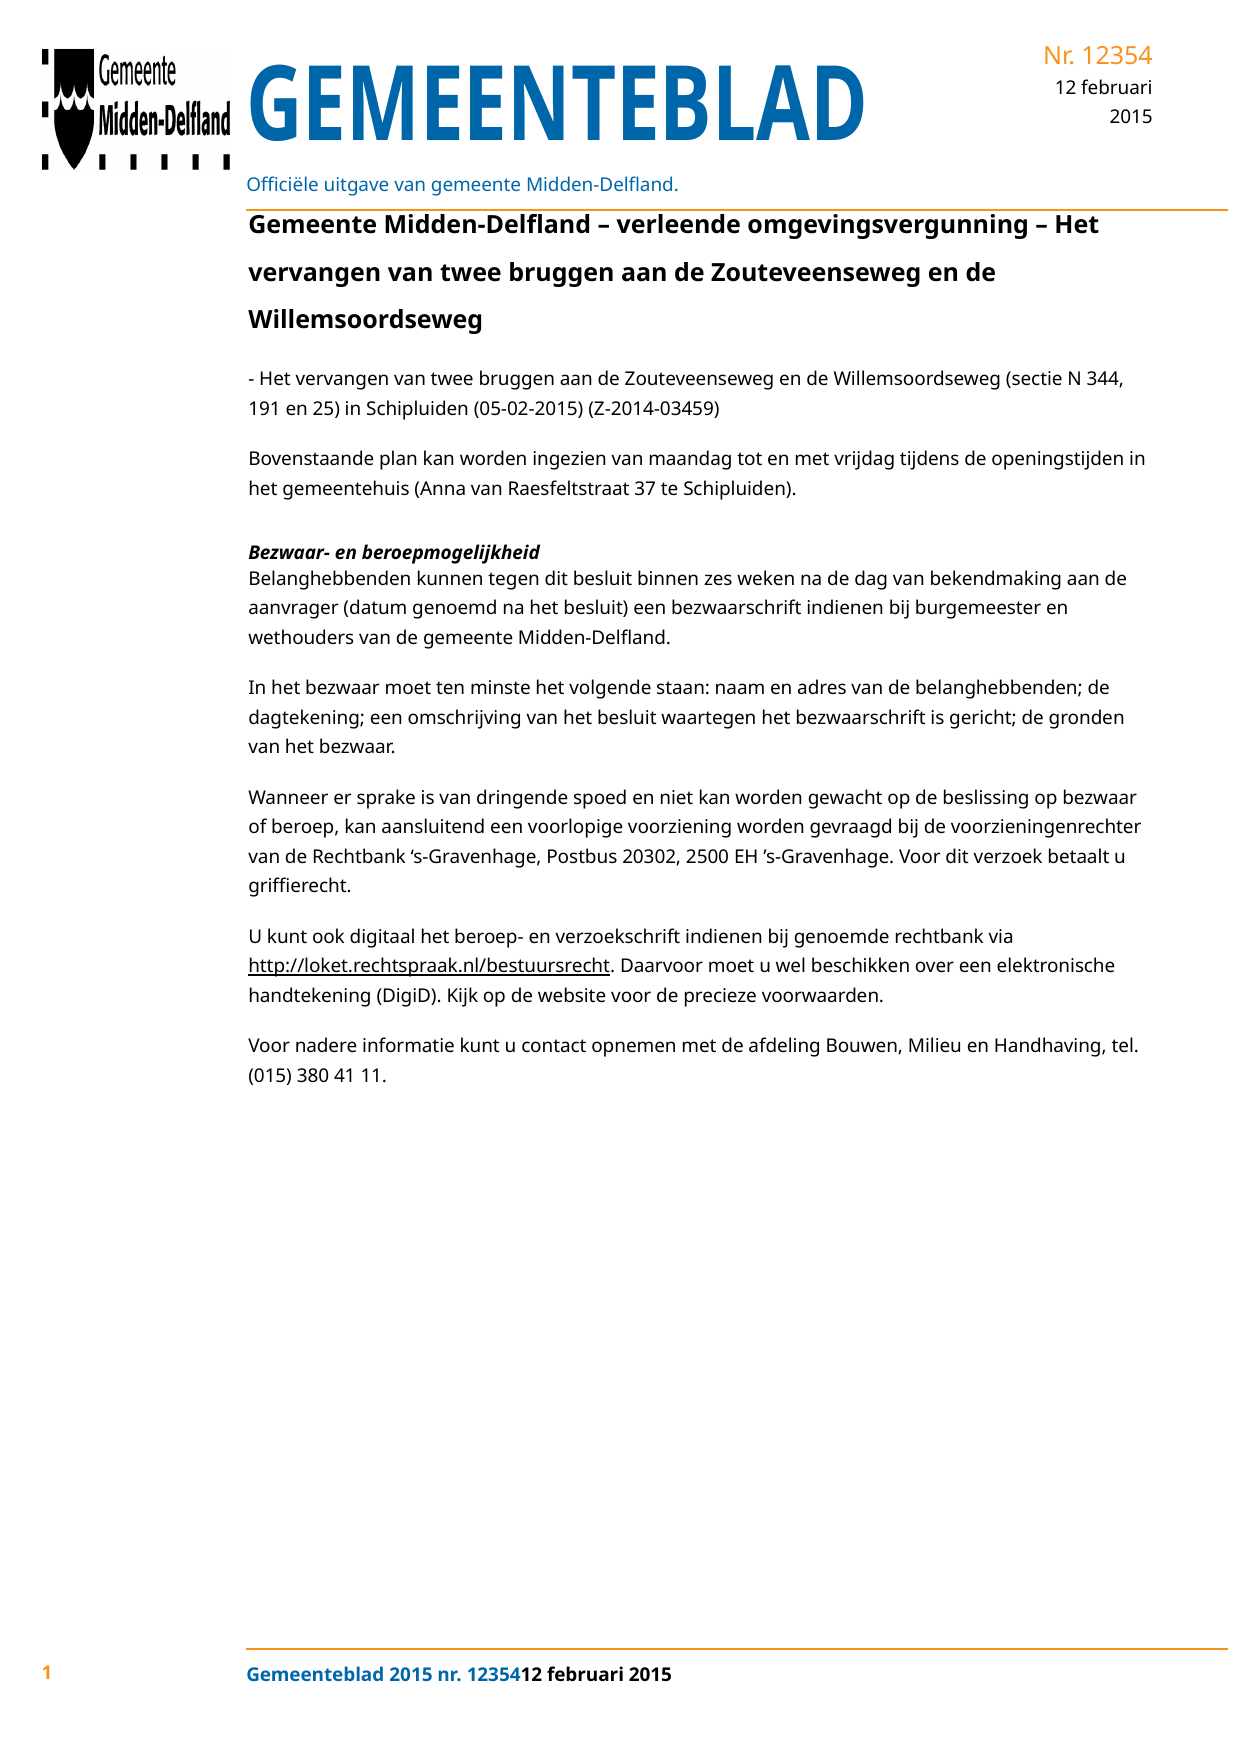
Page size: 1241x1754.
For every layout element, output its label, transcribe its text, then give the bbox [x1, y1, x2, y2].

text Bovenstaande plan kan worden ingezien van maandag tot en met vrijdag tijdens de openingstijden in het gemeentehuis (Anna van Raesfeltstraat 37 te Schipluiden). [248, 446, 1152, 501]
text - Het vervangen van twee bruggen aan de Zouteveenseweg en de Willemsoordseweg (sectie N 344, 191 en 25) in Schipluiden (05-02-2015) (Z-2014-03459) [248, 366, 1152, 421]
text Wanneer er sprake is van dringende spoed en niet kan worden gewacht op de beslissing op bezwaar of beroep, kan aansluitend een voorlopige voorziening worden gevraagd bij de voorzieningenrechter van de Rechtbank ‘s-Gravenhage, Postbus 20302, 2500 EH ’s-Gravenhage. Voor dit verzoek betaalt u griffierecht. [248, 784, 1152, 898]
text Gemeente Midden-Delfland – verleende omgevingsvergunning – Het vervangen van twee bruggen aan de Zouteveenseweg en de Willemsoordseweg [248, 211, 1152, 336]
picture [41, 47, 231, 172]
text U kunt ook digitaal het beroep- en verzoekschrift indienen bij genoemde rechtbank via http://loket.rechtspraak.nl/bestuursrecht. Daarvoor moet u wel beschikken over een elektronische handtekening (DigiD). Kijk op de website voor de precieze voorwaarden. [248, 923, 1152, 1008]
text Voor nadere informatie kunt u contact opnemen met de afdeling Bouwen, Milieu en Handhaving, tel. (015) 380 41 11. [248, 1033, 1152, 1088]
text In het bezwaar moet ten minste het volgende staan: naam en adres van de belanghebbenden; de dagtekening; een omschrijving van het besluit waartegen het bezwaarschrift is gericht; de gronden van het bezwaar. [248, 674, 1152, 759]
text Belanghebbenden kunnen tegen dit besluit binnen zes weken na de dag van bekendmaking aan de aanvrager (datum genoemd na het besluit) een bezwaarschrift indienen bij burgemeester en wethouders van de gemeente Midden-Delfland. [248, 565, 1152, 650]
text Bezwaar- en beroepmogelijkheid [248, 539, 1152, 565]
